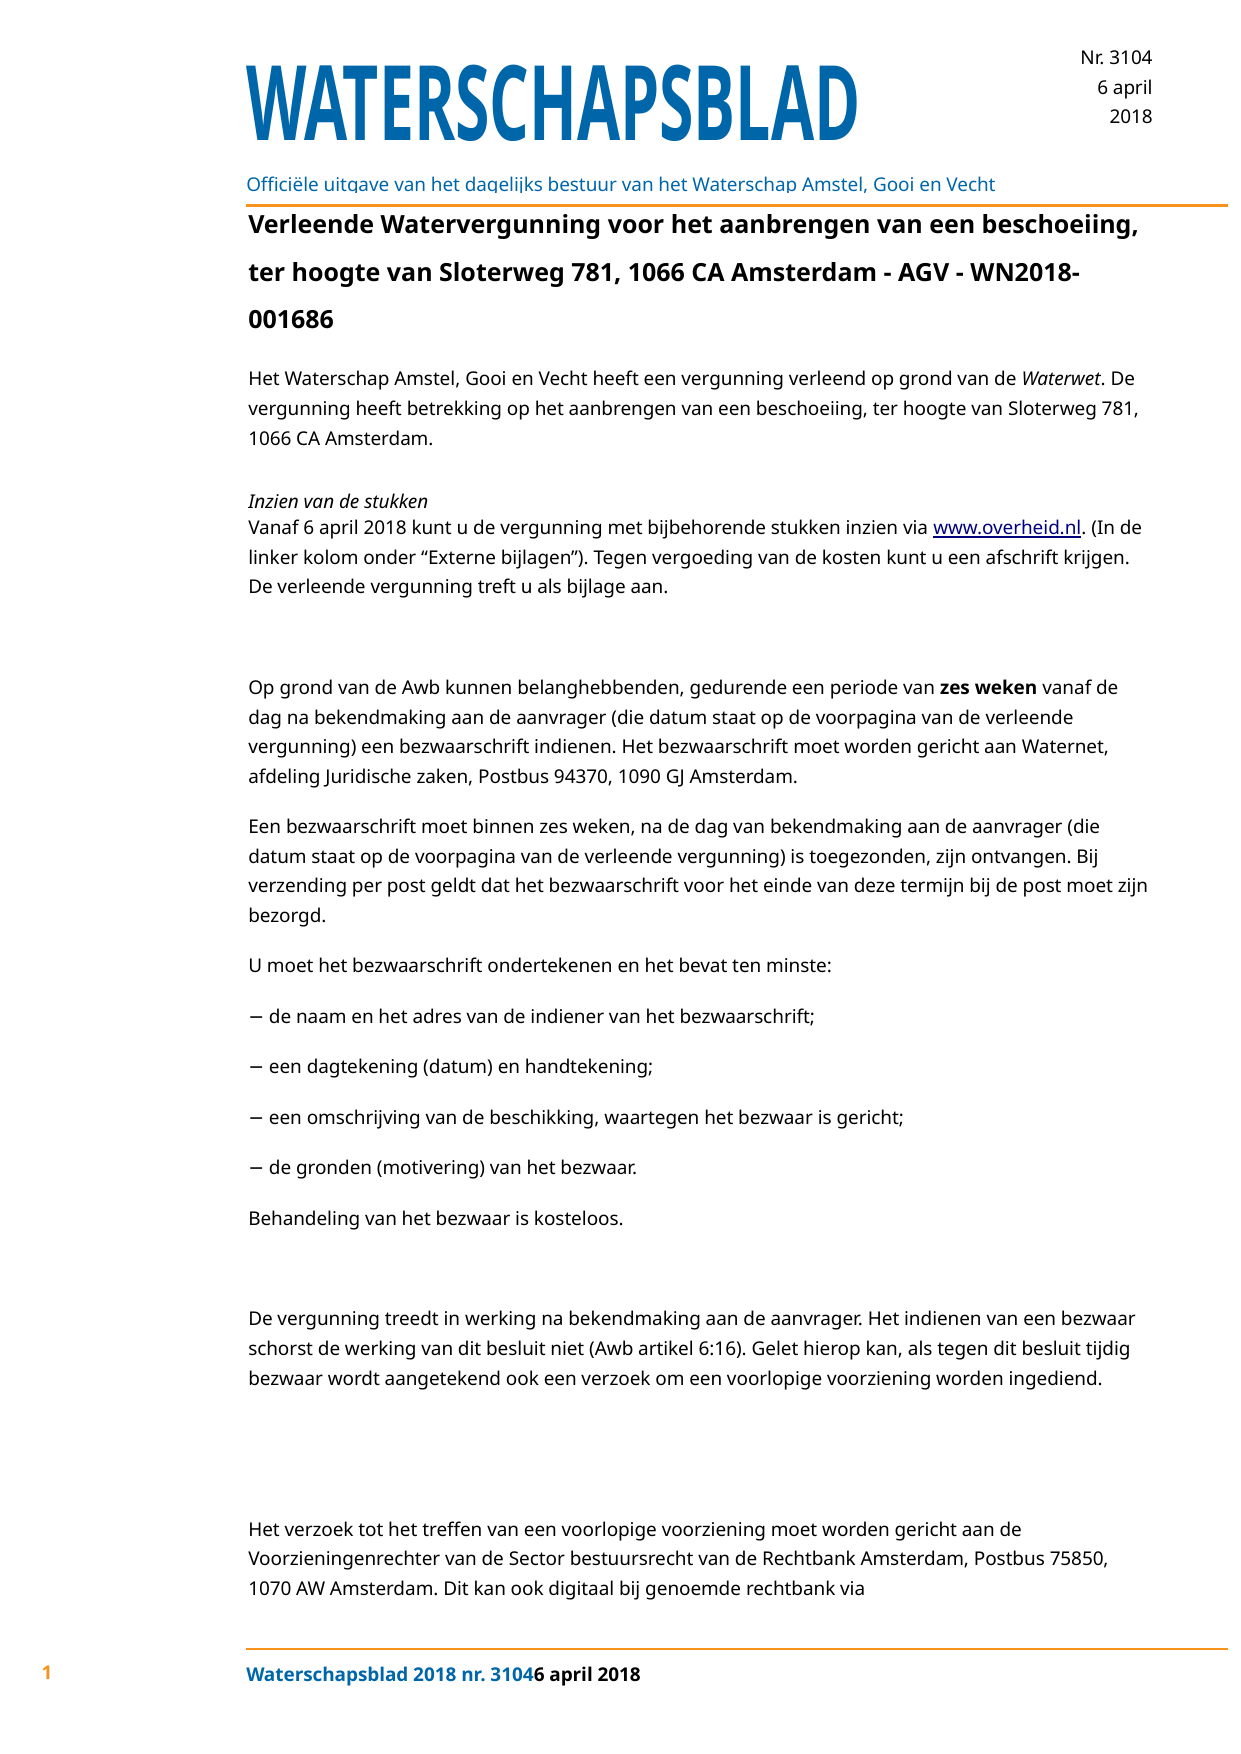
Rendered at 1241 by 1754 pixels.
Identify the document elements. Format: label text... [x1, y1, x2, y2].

text Op grond van de Awb kunnen belanghebbenden, gedurende een periode van zes weken vanaf de dag na bekendmaking aan de aanvrager (die datum staat op de voorpagina van de verleende vergunning) een bezwaarschrift indienen. Het bezwaarschrift moet worden gericht aan Waternet, afdeling Juridische zaken, Postbus 94370, 1090 GJ Amsterdam. [248, 674, 1152, 789]
text Vanaf 6 april 2018 kunt u de vergunning met bijbehorende stukken inzien via www.overheid.nl. (In de linker kolom onder “Externe bijlagen”). Tegen vergoeding van de kosten kunt u een afschrift krijgen. De verleende vergunning treft u als bijlage aan. [248, 514, 1152, 599]
text Het Waterschap Amstel, Gooi en Vecht heeft een vergunning verleend op grond van de Waterwet. De vergunning heeft betrekking op het aanbrengen van een beschoeiing, ter hoogte van Sloterweg 781, 1066 CA Amsterdam. [248, 366, 1152, 450]
text − een dagtekening (datum) en handtekening; [248, 1053, 1152, 1079]
text − de gronden (motivering) van het bezwaar. [248, 1154, 1152, 1180]
text Inzien van de stukken [248, 489, 1152, 514]
picture [41, 47, 231, 172]
text Behandeling van het bezwaar is kosteloos. [248, 1205, 1152, 1231]
text − de naam en het adres van de indiener van het bezwaarschrift; [248, 1003, 1152, 1029]
text Verleende Watervergunning voor het aanbrengen van een beschoeiing, ter hoogte van Sloterweg 781, 1066 CA Amsterdam - AGV - WN2018-001686 [248, 207, 1152, 336]
text Een bezwaarschrift moet binnen zes weken, na de dag van bekendmaking aan de aanvrager (die datum staat op de voorpagina van de verleende vergunning) is toegezonden, zijn ontvangen. Bij verzending per post geldt dat het bezwaarschrift voor het einde van deze termijn bij de post moet zijn bezorgd. [248, 813, 1152, 928]
text Het verzoek tot het treffen van een voorlopige voorziening moet worden gericht aan de Voorzieningenrechter van de Sector bestuursrecht van de Rechtbank Amsterdam, Postbus 75850, 1070 AW Amsterdam. Dit kan ook digitaal bij genoemde rechtbank via [248, 1516, 1152, 1601]
text U moet het bezwaarschrift ondertekenen en het bevat ten minste: [248, 953, 1152, 978]
text − een omschrijving van de beschikking, waartegen het bezwaar is gericht; [248, 1104, 1152, 1130]
text De vergunning treedt in werking na bekendmaking aan de aanvrager. Het indienen van een bezwaar schorst de werking van dit besluit niet (Awb artikel 6:16). Gelet hierop kan, als tegen dit besluit tijdig bezwaar wordt aangetekend ook een verzoek om een voorlopige voorziening worden ingediend. [248, 1306, 1152, 1391]
